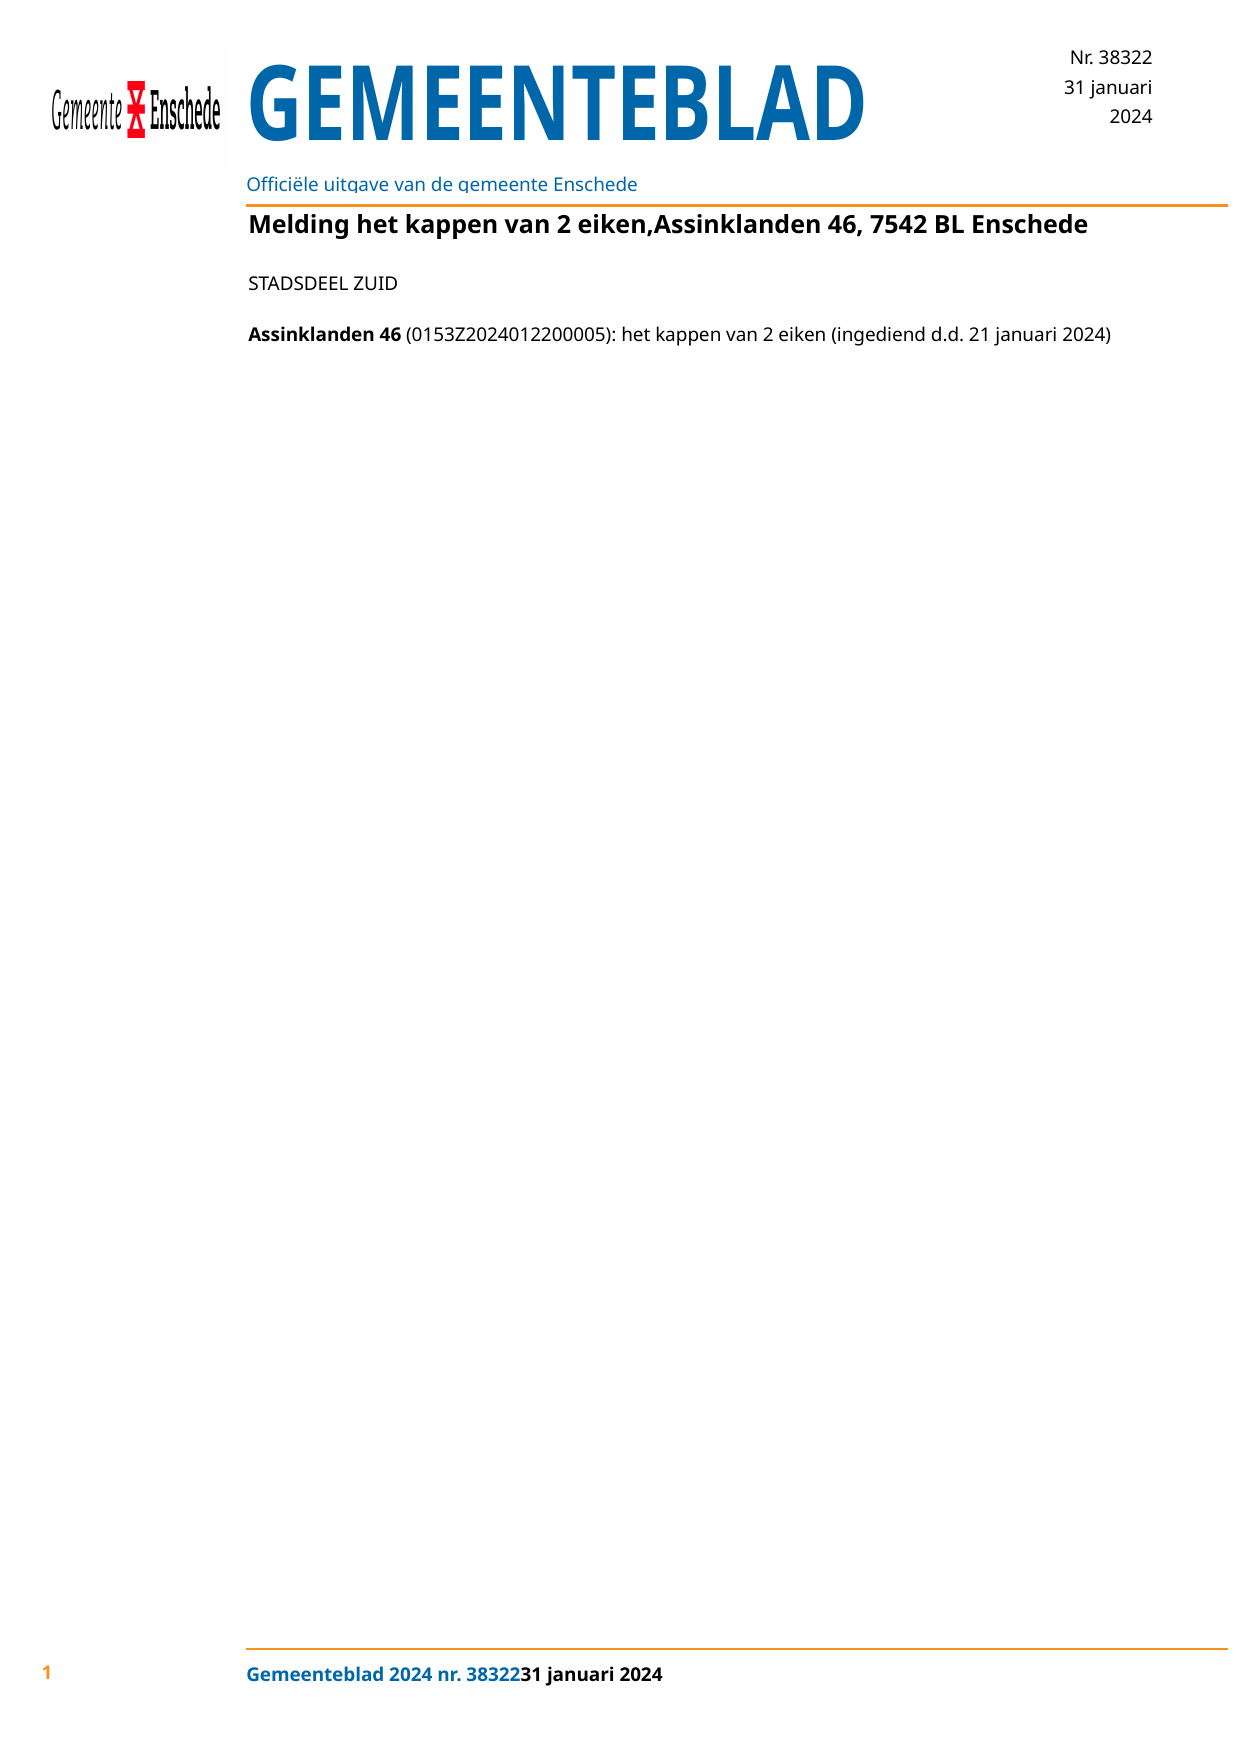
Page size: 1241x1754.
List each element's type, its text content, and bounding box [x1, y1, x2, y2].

picture [41, 47, 231, 172]
text STADSDEEL ZUID [248, 270, 1152, 296]
text Assinklanden 46 (0153Z2024012200005): het kappen van 2 eiken (ingediend d.d. 21 januari 2024) [248, 321, 1152, 346]
text Melding het kappen van 2 eiken,Assinklanden 46, 7542 BL Enschede [248, 207, 1152, 241]
